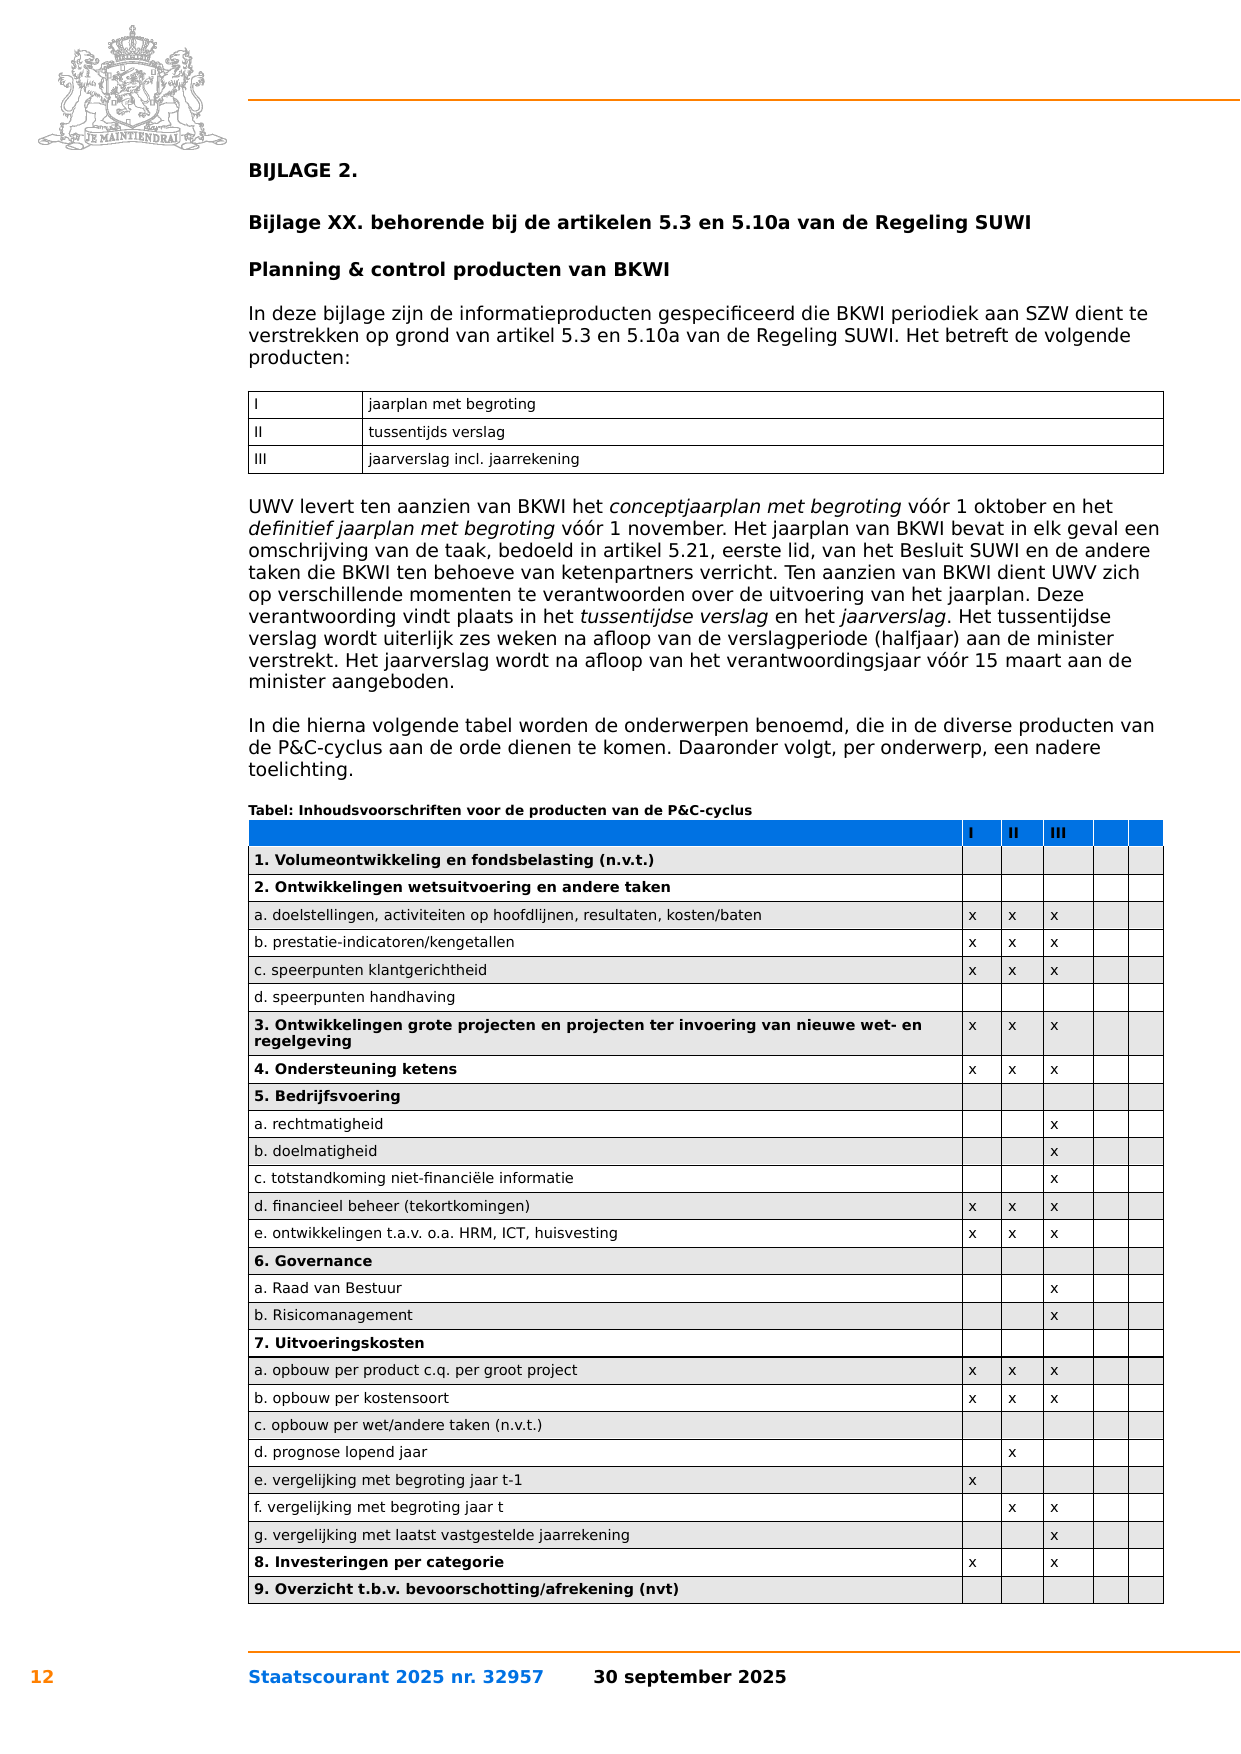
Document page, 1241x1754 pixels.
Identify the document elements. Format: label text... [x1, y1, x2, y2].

table_cell x [963, 1012, 1001, 1055]
table_cell [1002, 1275, 1043, 1302]
table_cell x [1002, 1220, 1043, 1247]
table_cell x [1044, 1193, 1093, 1219]
table_cell [1044, 1084, 1093, 1110]
table_cell [249, 820, 962, 846]
table_cell [1129, 1303, 1163, 1329]
table_cell [1129, 1084, 1163, 1110]
table_cell x [1002, 1494, 1043, 1521]
table_cell x [1002, 1193, 1043, 1219]
table_cell x [1044, 1166, 1093, 1192]
table_cell x [963, 930, 1001, 956]
table_cell [1094, 1467, 1128, 1493]
table_cell [963, 1084, 1001, 1110]
table_cell [1094, 847, 1128, 874]
table_cell x [963, 902, 1001, 928]
table_cell x [1044, 1012, 1093, 1055]
table_cell [1129, 902, 1163, 928]
table_cell jaarverslag incl. jaarrekening [363, 446, 1163, 473]
table_cell c. speerpunten klantgerichtheid [249, 957, 962, 983]
table_cell x [1002, 1358, 1043, 1384]
table_cell [1002, 1522, 1043, 1548]
table_cell [1044, 1248, 1093, 1274]
table_cell [963, 1303, 1001, 1329]
table_cell [963, 984, 1001, 1011]
table_header Tabel: Inhoudsvoorschriften voor de producten van de P&C-cyclus [248, 803, 1163, 819]
table_cell [1129, 1248, 1163, 1274]
table_cell 7. Uitvoeringskosten [249, 1330, 962, 1356]
table_cell [1094, 902, 1128, 928]
picture [38, 25, 227, 150]
table_cell [1129, 1056, 1163, 1082]
table_cell x [963, 957, 1001, 983]
table_cell [1129, 1467, 1163, 1493]
table_cell x [1002, 902, 1043, 928]
table_cell III [1044, 820, 1093, 846]
table_cell [1094, 1358, 1128, 1384]
table_cell 2. Ontwikkelingen wetsuitvoering en andere taken [249, 875, 962, 901]
table_cell x [1044, 957, 1093, 983]
table_cell x [1044, 1358, 1093, 1384]
table_cell [1002, 1084, 1043, 1110]
table_cell 8. Investeringen per categorie [249, 1549, 962, 1576]
table_cell x [1044, 1138, 1093, 1164]
table_cell g. vergelijking met laatst vastgestelde jaarrekening [249, 1522, 962, 1548]
table_cell a. Raad van Bestuur [249, 1275, 962, 1302]
table_cell x [1044, 1385, 1093, 1411]
table_cell x [1044, 1111, 1093, 1137]
table_cell 3. Ontwikkelingen grote projecten en projecten ter invoering van nieuwe wet- en regelgeving [249, 1012, 962, 1055]
table_cell [963, 1577, 1001, 1603]
table_cell d. speerpunten handhaving [249, 984, 962, 1011]
table_cell [963, 1275, 1001, 1302]
table_cell x [1044, 1303, 1093, 1329]
table_cell [1129, 930, 1163, 956]
table_cell [1044, 875, 1093, 901]
table_cell [1129, 820, 1163, 846]
table_cell x [1002, 930, 1043, 956]
table_cell [1094, 1440, 1128, 1466]
table_cell [1094, 1220, 1128, 1247]
table_cell [963, 1440, 1001, 1466]
table_cell a. opbouw per product c.q. per groot project [249, 1358, 962, 1384]
table_cell b. prestatie-indicatoren/kengetallen [249, 930, 962, 956]
table_header jaarplan met begroting [363, 392, 1163, 418]
table_cell x [1002, 1056, 1043, 1082]
table_cell [1129, 984, 1163, 1011]
table_cell 5. Bedrijfsvoering [249, 1084, 962, 1110]
table_cell [1094, 1138, 1128, 1164]
table_header I [249, 392, 362, 418]
table_cell [1002, 1248, 1043, 1274]
table_cell x [1002, 1012, 1043, 1055]
text UWV levert ten aanzien van BKWI het conceptjaarplan met begroting vóór 1 oktober en het definitief jaarplan met begroting vóór 1 november. Het jaarplan van BKWI bevat in elk geval een omschrijving van de taak, bedoeld in artikel 5.21, eerste lid, van het Besluit SUWI en de andere taken die BKWI ten behoeve van ketenpartners verricht. Ten aanzien van BKWI dient UWV zich op verschillende momenten te verantwoorden over de uitvoering van het jaarplan. Deze verantwoording vindt plaats in het tussentijdse verslag en het jaarverslag. Het tussentijdse verslag wordt uiterlijk zes weken na afloop van de verslagperiode (halfjaar) aan de minister verstrekt. Het jaarverslag wordt na afloop van het verantwoordingsjaar vóór 15 maart aan de minister aangeboden. [248, 496, 1163, 693]
table_cell [1002, 1467, 1043, 1493]
table_cell b. doelmatigheid [249, 1138, 962, 1164]
table_cell x [963, 1358, 1001, 1384]
table_cell [1002, 1330, 1043, 1356]
table_cell [963, 1412, 1001, 1438]
table_cell c. opbouw per wet/andere taken (n.v.t.) [249, 1412, 962, 1438]
table_cell [1044, 847, 1093, 874]
table_cell 6. Governance [249, 1248, 962, 1274]
table_cell [1129, 847, 1163, 874]
table_cell c. totstandkoming niet-financiële informatie [249, 1166, 962, 1192]
table_cell [1129, 1412, 1163, 1438]
table_cell [963, 1248, 1001, 1274]
table_cell [963, 1166, 1001, 1192]
text In die hierna volgende tabel worden de onderwerpen benoemd, die in de diverse producten van de P&C-cyclus aan de orde dienen te komen. Daaronder volgt, per onderwerp, een nadere toelichting. [248, 715, 1163, 781]
table_cell x [963, 1549, 1001, 1576]
table_cell [1002, 1549, 1043, 1576]
table_cell d. financieel beheer (tekortkomingen) [249, 1193, 962, 1219]
table_cell [1094, 1056, 1128, 1082]
table_cell x [1044, 1522, 1093, 1548]
table_cell [1044, 1577, 1093, 1603]
table_cell x [963, 1193, 1001, 1219]
subtitle BIJLAGE 2. [248, 160, 1163, 182]
table_cell [963, 1111, 1001, 1137]
table_cell [1129, 1193, 1163, 1219]
table_cell x [1044, 902, 1093, 928]
table_cell [1094, 1012, 1128, 1055]
table_cell [1094, 820, 1128, 846]
table_cell [1129, 1111, 1163, 1137]
table_cell [1129, 1494, 1163, 1521]
table_cell tussentijds verslag [363, 419, 1163, 445]
table_cell a. doelstellingen, activiteiten op hoofdlijnen, resultaten, kosten/baten [249, 902, 962, 928]
table_cell x [1044, 930, 1093, 956]
table_cell [1044, 984, 1093, 1011]
table_cell [963, 1494, 1001, 1521]
table_cell x [1002, 1440, 1043, 1466]
table_cell [963, 1330, 1001, 1356]
table_cell f. vergelijking met begroting jaar t [249, 1494, 962, 1521]
table_cell [1129, 1385, 1163, 1411]
table_cell x [1044, 1220, 1093, 1247]
table_cell [1002, 1303, 1043, 1329]
table_cell [1094, 984, 1128, 1011]
table_cell [1094, 1549, 1128, 1576]
table_cell [1094, 1412, 1128, 1438]
table_cell [1094, 1248, 1128, 1274]
table_cell [1094, 930, 1128, 956]
table_cell x [1002, 957, 1043, 983]
table_cell II [249, 419, 362, 445]
table_cell 9. Overzicht t.b.v. bevoorschotting/afrekening (nvt) [249, 1577, 962, 1603]
table_cell [1094, 1522, 1128, 1548]
table_cell [1094, 1494, 1128, 1521]
table_cell [1094, 1330, 1128, 1356]
table_cell x [1044, 1549, 1093, 1576]
table_cell e. ontwikkelingen t.a.v. o.a. HRM, ICT, huisvesting [249, 1220, 962, 1247]
subtitle Bijlage XX. behorende bij de artikelen 5.3 en 5.10a van de Regeling SUWI [248, 212, 1163, 234]
table_cell [1129, 1220, 1163, 1247]
table_cell x [1044, 1056, 1093, 1082]
table_cell [1002, 1577, 1043, 1603]
table_cell [1129, 1440, 1163, 1466]
table_cell [1002, 1166, 1043, 1192]
table_cell x [963, 1467, 1001, 1493]
table_cell [1002, 984, 1043, 1011]
table_cell [1129, 1577, 1163, 1603]
table_cell [1002, 1111, 1043, 1137]
table_cell [1094, 1385, 1128, 1411]
table_cell d. prognose lopend jaar [249, 1440, 962, 1466]
table_cell [1129, 1138, 1163, 1164]
table_cell [1129, 875, 1163, 901]
table_cell [1094, 1166, 1128, 1192]
table_cell [1094, 1577, 1128, 1603]
subtitle Planning & control producten van BKWI [248, 259, 1163, 281]
table_cell II [1002, 820, 1043, 846]
table_cell [1094, 957, 1128, 983]
table_cell I [963, 820, 1001, 846]
table_cell [963, 1138, 1001, 1164]
table_cell 1. Volumeontwikkeling en fondsbelasting (n.v.t.) [249, 847, 962, 874]
table_cell [1094, 1084, 1128, 1110]
table_cell [963, 847, 1001, 874]
table_cell [1129, 957, 1163, 983]
table_cell b. Risicomanagement [249, 1303, 962, 1329]
table_cell x [963, 1385, 1001, 1411]
table_cell III [249, 446, 362, 473]
table_cell e. vergelijking met begroting jaar t-1 [249, 1467, 962, 1493]
table_cell [1129, 1012, 1163, 1055]
table_cell [1129, 1549, 1163, 1576]
table_cell [1094, 1193, 1128, 1219]
table_cell [963, 875, 1001, 901]
table_cell 4. Ondersteuning ketens [249, 1056, 962, 1082]
text In deze bijlage zijn de informatieproducten gespecificeerd die BKWI periodiek aan SZW dient te verstrekken op grond van artikel 5.3 en 5.10a van de Regeling SUWI. Het betreft de volgende producten: [248, 303, 1163, 369]
table_cell [1044, 1440, 1093, 1466]
table_cell b. opbouw per kostensoort [249, 1385, 962, 1411]
table_cell [1002, 875, 1043, 901]
table_cell [1044, 1330, 1093, 1356]
table_cell [1002, 1412, 1043, 1438]
table_cell x [963, 1056, 1001, 1082]
table_cell [1044, 1412, 1093, 1438]
table_cell [1094, 1303, 1128, 1329]
table_cell [1094, 1275, 1128, 1302]
table_cell [1129, 1330, 1163, 1356]
table_cell [1094, 875, 1128, 901]
table_cell [1129, 1166, 1163, 1192]
table_cell [1129, 1358, 1163, 1384]
table_cell x [1044, 1494, 1093, 1521]
table_cell x [1044, 1275, 1093, 1302]
table_cell a. rechtmatigheid [249, 1111, 962, 1137]
table_cell [1129, 1522, 1163, 1548]
table_cell [1002, 847, 1043, 874]
table_cell x [963, 1220, 1001, 1247]
table_cell [1129, 1275, 1163, 1302]
table_cell [1044, 1467, 1093, 1493]
table_cell x [1002, 1385, 1043, 1411]
table_cell [963, 1522, 1001, 1548]
table_cell [1002, 1138, 1043, 1164]
table_cell [1094, 1111, 1128, 1137]
